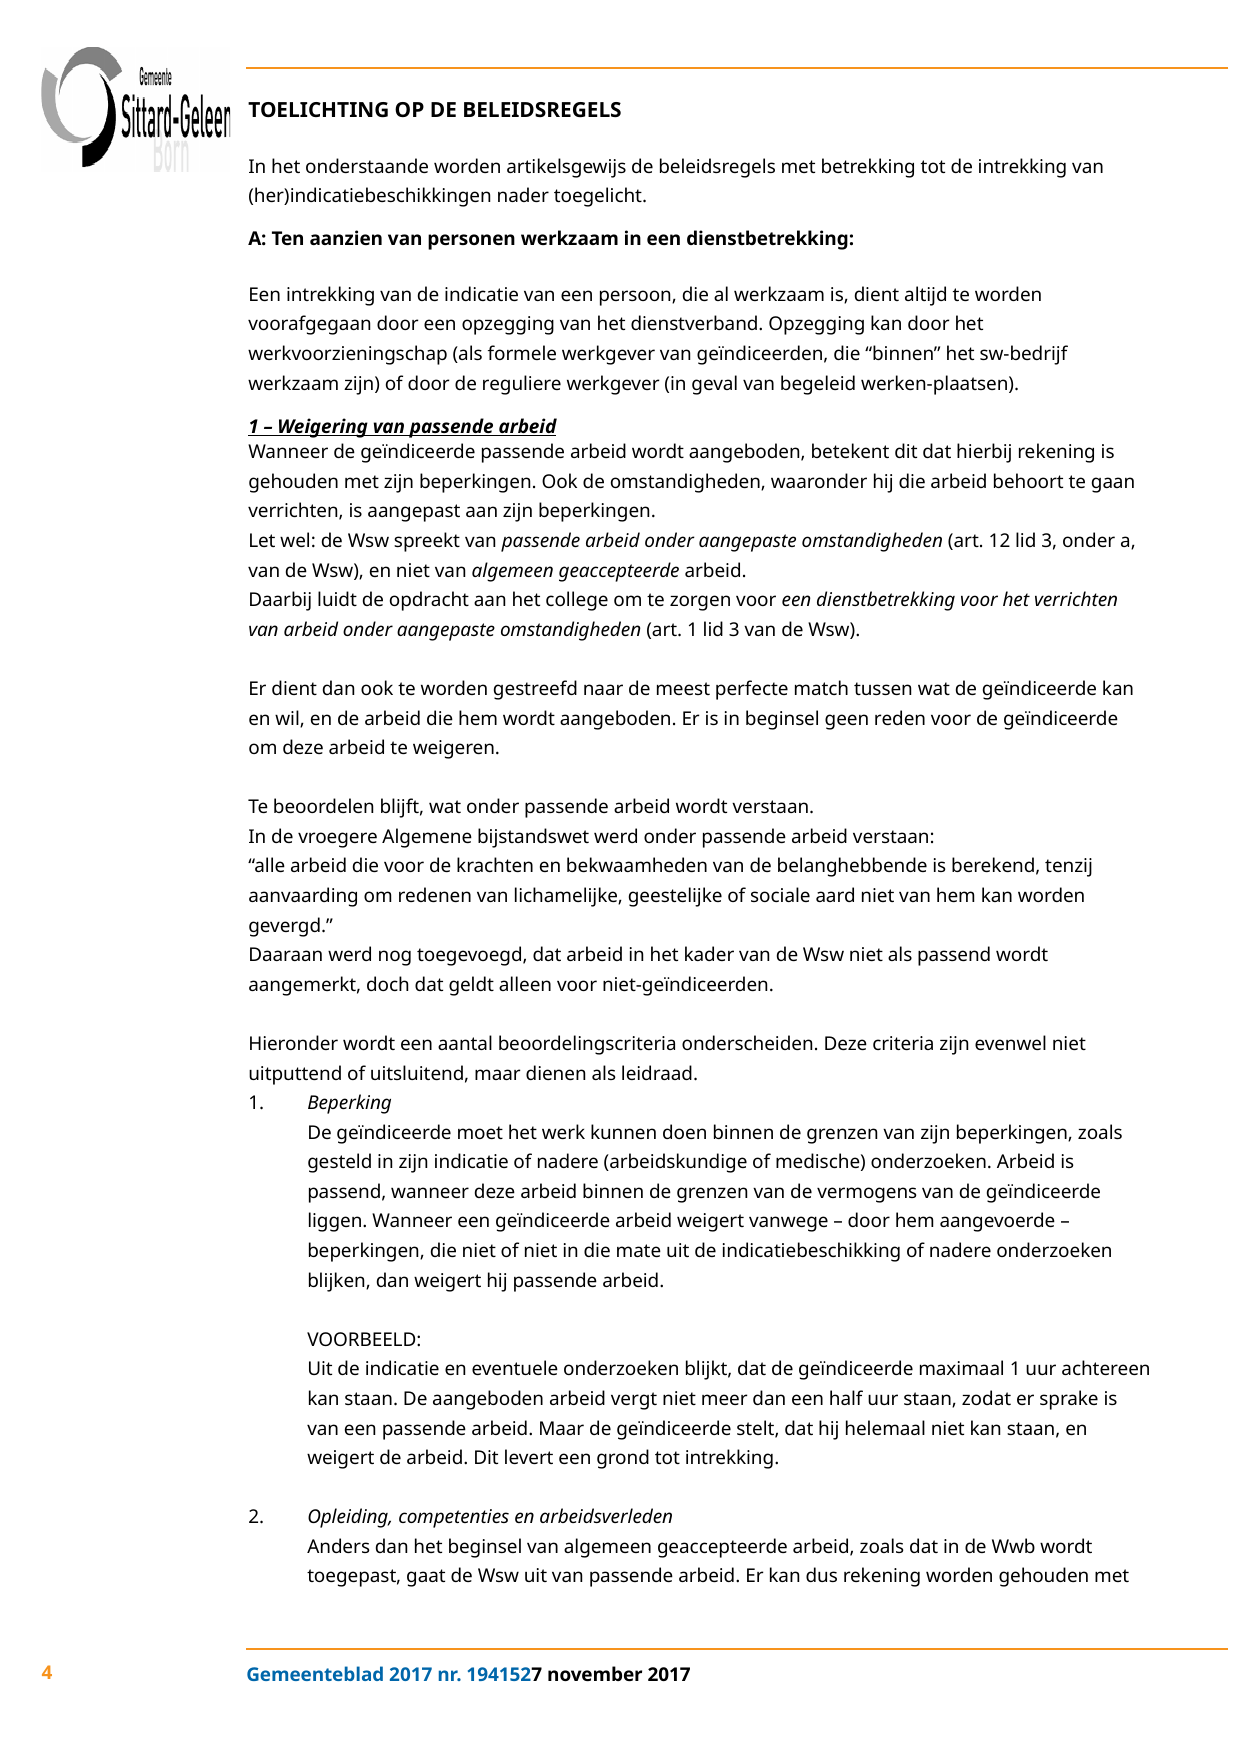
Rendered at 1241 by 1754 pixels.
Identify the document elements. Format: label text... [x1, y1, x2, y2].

text Er dient dan ook te worden gestreefd naar de meest perfecte match tussen wat de geïndiceerde kan en wil, en de arbeid die hem wordt aangeboden. Er is in beginsel geen reden voor de geïndiceerde om deze arbeid te weigeren. [248, 675, 1152, 760]
text Hieronder wordt een aantal beoordelingscriteria onderscheiden. Deze criteria zijn evenwel niet uitputtend of uitsluitend, maar dienen als leidraad. [248, 1030, 1152, 1086]
text In de vroegere Algemene bijstandswet werd onder passende arbeid verstaan: [248, 823, 1152, 849]
text Daaraan werd nog toegevoegd, dat arbeid in het kader van de Wsw niet als passend wordt aangemerkt, doch dat geldt alleen voor niet-geïndiceerden. [248, 941, 1152, 997]
list Anders dan het beginsel van algemeen geaccepteerde arbeid, zoals dat in de Wwb wordt toegepast, gaat de Wsw uit van passende arbeid. Er kan dus rekening worden gehouden met [248, 1533, 1152, 1588]
text Daarbij luidt de opdracht aan het college om te zorgen voor een dienstbetrekking voor het verrichten van arbeid onder aangepaste omstandigheden (art. 1 lid 3 van de Wsw). [248, 586, 1152, 642]
text Let wel: de Wsw spreekt van passende arbeid onder aangepaste omstandigheden (art. 12 lid 3, onder a, van de Wsw), en niet van algemeen geaccepteerde arbeid. [248, 527, 1152, 583]
text 1 – Weigering van passende arbeid [248, 413, 1152, 438]
text “alle arbeid die voor de krachten en bekwaamheden van de belanghebbende is berekend, tenzij aanvaarding om redenen van lichamelijke, geestelijke of sociale aard niet van hem kan worden gevergd.” [248, 853, 1152, 938]
picture [41, 47, 231, 172]
text TOELICHTING OP DE BELEIDSREGELS [248, 95, 1152, 123]
list Uit de indicatie en eventuele onderzoeken blijkt, dat de geïndiceerde maximaal 1 uur achtereen kan staan. De aangeboden arbeid vergt niet meer dan een half uur staan, zodat er sprake is van een passende arbeid. Maar de geïndiceerde stelt, dat hij helemaal niet kan staan, en weigert de arbeid. Dit levert een grond tot intrekking. [248, 1356, 1152, 1470]
text Wanneer de geïndiceerde passende arbeid wordt aangeboden, betekent dit dat hierbij rekening is gehouden met zijn beperkingen. Ook de omstandigheden, waaronder hij die arbeid behoort te gaan verrichten, is aangepast aan zijn beperkingen. [248, 438, 1152, 523]
list Beperking [248, 1089, 1152, 1115]
text A: Ten aanzien van personen werkzaam in een dienstbetrekking: [248, 226, 1152, 251]
text Een intrekking van de indicatie van een persoon, die al werkzaam is, dient altijd te worden voorafgegaan door een opzegging van het dienstverband. Opzegging kan door het werkvoorzieningschap (als formele werkgever van geïndiceerden, die “binnen” het sw-bedrijf werkzaam zijn) of door de reguliere werkgever (in geval van begeleid werken-plaatsen). [248, 281, 1152, 395]
list VOORBEELD: [248, 1326, 1152, 1352]
list Opleiding, competenties en arbeidsverleden [248, 1503, 1152, 1529]
list De geïndiceerde moet het werk kunnen doen binnen de grenzen van zijn beperkingen, zoals gesteld in zijn indicatie of nadere (arbeidskundige of medische) onderzoeken. Arbeid is passend, wanneer deze arbeid binnen de grenzen van de vermogens van de geïndiceerde liggen. Wanneer een geïndiceerde arbeid weigert vanwege – door hem aangevoerde – beperkingen, die niet of niet in die mate uit de indicatiebeschikking of nadere onderzoeken blijken, dan weigert hij passende arbeid. [248, 1119, 1152, 1293]
text In het onderstaande worden artikelsgewijs de beleidsregels met betrekking tot de intrekking van (her)indicatiebeschikkingen nader toegelicht. [248, 153, 1152, 208]
text Te beoordelen blijft, wat onder passende arbeid wordt verstaan. [248, 793, 1152, 819]
